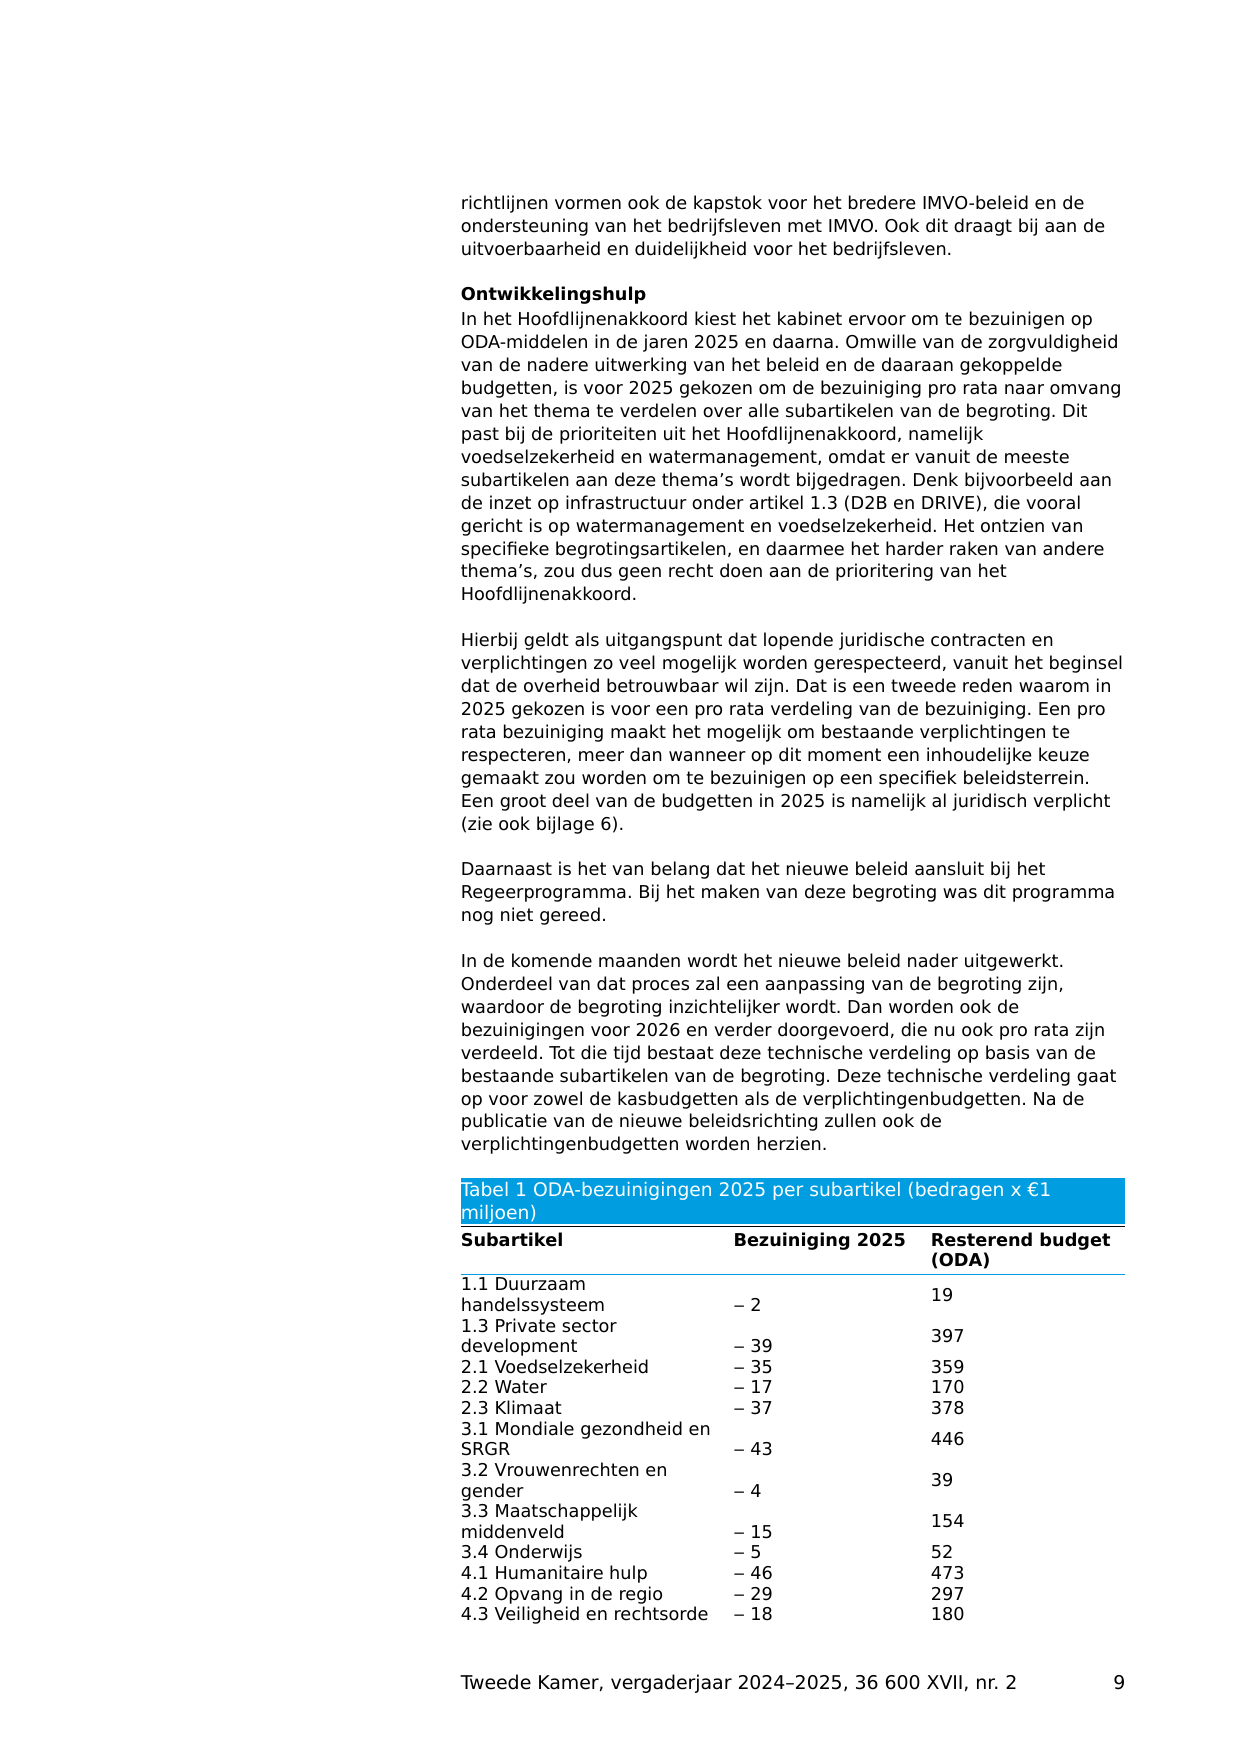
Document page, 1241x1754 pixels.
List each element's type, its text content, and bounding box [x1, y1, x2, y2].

table_cell 2.1 Voedselzekerheid [461, 1357, 730, 1377]
table_cell Bezuiniging 2025 [730, 1227, 928, 1274]
table_cell ‒ 43 [730, 1419, 928, 1460]
table_cell 359 [928, 1357, 1125, 1377]
table_cell Resterend budget (ODA) [928, 1227, 1125, 1274]
table_cell ‒ 4 [730, 1460, 928, 1501]
text richtlijnen vormen ook de kapstok voor het bredere IMVO-beleid en de ondersteuning van het bedrijfsleven met IMVO. Ook dit draagt bij aan de uitvoerbaarheid en duidelijkheid voor het bedrijfsleven. [461, 191, 1125, 259]
table_cell 180 [928, 1604, 1125, 1625]
table_cell 3.2 Vrouwenrechten en gender [461, 1460, 730, 1501]
table_cell 4.2 Opvang in de regio [461, 1584, 730, 1604]
table_cell 154 [928, 1501, 1125, 1542]
table_cell ‒ 17 [730, 1378, 928, 1398]
table_cell ‒ 5 [730, 1543, 928, 1563]
table_cell ‒ 35 [730, 1357, 928, 1377]
table_cell 4.3 Veiligheid en rechtsorde [461, 1604, 730, 1625]
table_cell 397 [928, 1316, 1125, 1357]
table_cell ‒ 29 [730, 1584, 928, 1604]
table_cell 297 [928, 1584, 1125, 1604]
table_cell 1.1 Duurzaam handelssysteem [461, 1275, 730, 1316]
table_cell 52 [928, 1543, 1125, 1563]
table_cell ‒ 2 [730, 1275, 928, 1316]
table_cell 473 [928, 1563, 1125, 1584]
table_cell 2.3 Klimaat [461, 1398, 730, 1419]
table_cell 378 [928, 1398, 1125, 1419]
text In het Hoofdlijnenakkoord kiest het kabinet ervoor om te bezuinigen op ODA-middelen in de jaren 2025 en daarna. Omwille van de zorgvuldigheid van de nadere uitwerking van het beleid en de daaraan gekoppelde budgetten, is voor 2025 gekozen om de bezuiniging pro rata naar omvang van het thema te verdelen over alle subartikelen van de begroting. Dit past bij de prioriteiten uit het Hoofdlijnenakkoord, namelijk voedselzekerheid en watermanagement, omdat er vanuit de meeste subartikelen aan deze thema’s wordt bijgedragen. Denk bijvoorbeeld aan de inzet op infrastructuur onder artikel 1.3 (D2B en DRIVE), die vooral gericht is op watermanagement en voedselzekerheid. Het ontzien van specifieke begrotingsartikelen, en daarmee het harder raken van andere thema’s, zou dus geen recht doen aan de prioritering van het Hoofdlijnenakkoord. [461, 307, 1125, 605]
table_cell 3.1 Mondiale gezondheid en SRGR [461, 1419, 730, 1460]
table_cell 39 [928, 1460, 1125, 1501]
table_cell ‒ 15 [730, 1501, 928, 1542]
table_cell ‒ 46 [730, 1563, 928, 1584]
table_cell 1.3 Private sector development [461, 1316, 730, 1357]
text Daarnaast is het van belang dat het nieuwe beleid aansluit bij het Regeerprogramma. Bij het maken van deze begroting was dit programma nog niet gereed. [461, 857, 1125, 926]
table_cell 4.1 Humanitaire hulp [461, 1563, 730, 1584]
text Ontwikkelingshulp [461, 282, 1125, 305]
table_cell 446 [928, 1419, 1125, 1460]
text In de komende maanden wordt het nieuwe beleid nader uitgewerkt. Onderdeel van dat proces zal een aanpassing van de begroting zijn, waardoor de begroting inzichtelijker wordt. Dan worden ook de bezuinigingen voor 2026 en verder doorgevoerd, die nu ook pro rata zijn verdeeld. Tot die tijd bestaat deze technische verdeling op basis van de bestaande subartikelen van de begroting. Deze technische verdeling gaat op voor zowel de kasbudgetten als de verplichtingenbudgetten. Na de publicatie van de nieuwe beleidsrichting zullen ook de verplichtingenbudgetten worden herzien. [461, 949, 1125, 1155]
table_cell 170 [928, 1378, 1125, 1398]
table_cell ‒ 39 [730, 1316, 928, 1357]
table_cell 3.3 Maatschappelijk middenveld [461, 1501, 730, 1542]
table_cell 19 [928, 1275, 1125, 1316]
table_cell 3.4 Onderwijs [461, 1543, 730, 1563]
table_cell ‒ 37 [730, 1398, 928, 1419]
table_cell ‒ 18 [730, 1604, 928, 1625]
table_cell Subartikel [461, 1227, 730, 1274]
table_cell 2.2 Water [461, 1378, 730, 1398]
text Hierbij geldt als uitgangspunt dat lopende juridische contracten en verplichtingen zo veel mogelijk worden gerespecteerd, vanuit het beginsel dat de overheid betrouwbaar wil zijn. Dat is een tweede reden waarom in 2025 gekozen is voor een pro rata verdeling van de bezuiniging. Een pro rata bezuiniging maakt het mogelijk om bestaande verplichtingen te respecteren, meer dan wanneer op dit moment een inhoudelijke keuze gemaakt zou worden om te bezuinigen op een specifiek beleidsterrein. Een groot deel van de budgetten in 2025 is namelijk al juridisch verplicht (zie ook bijlage 6). [461, 628, 1125, 834]
